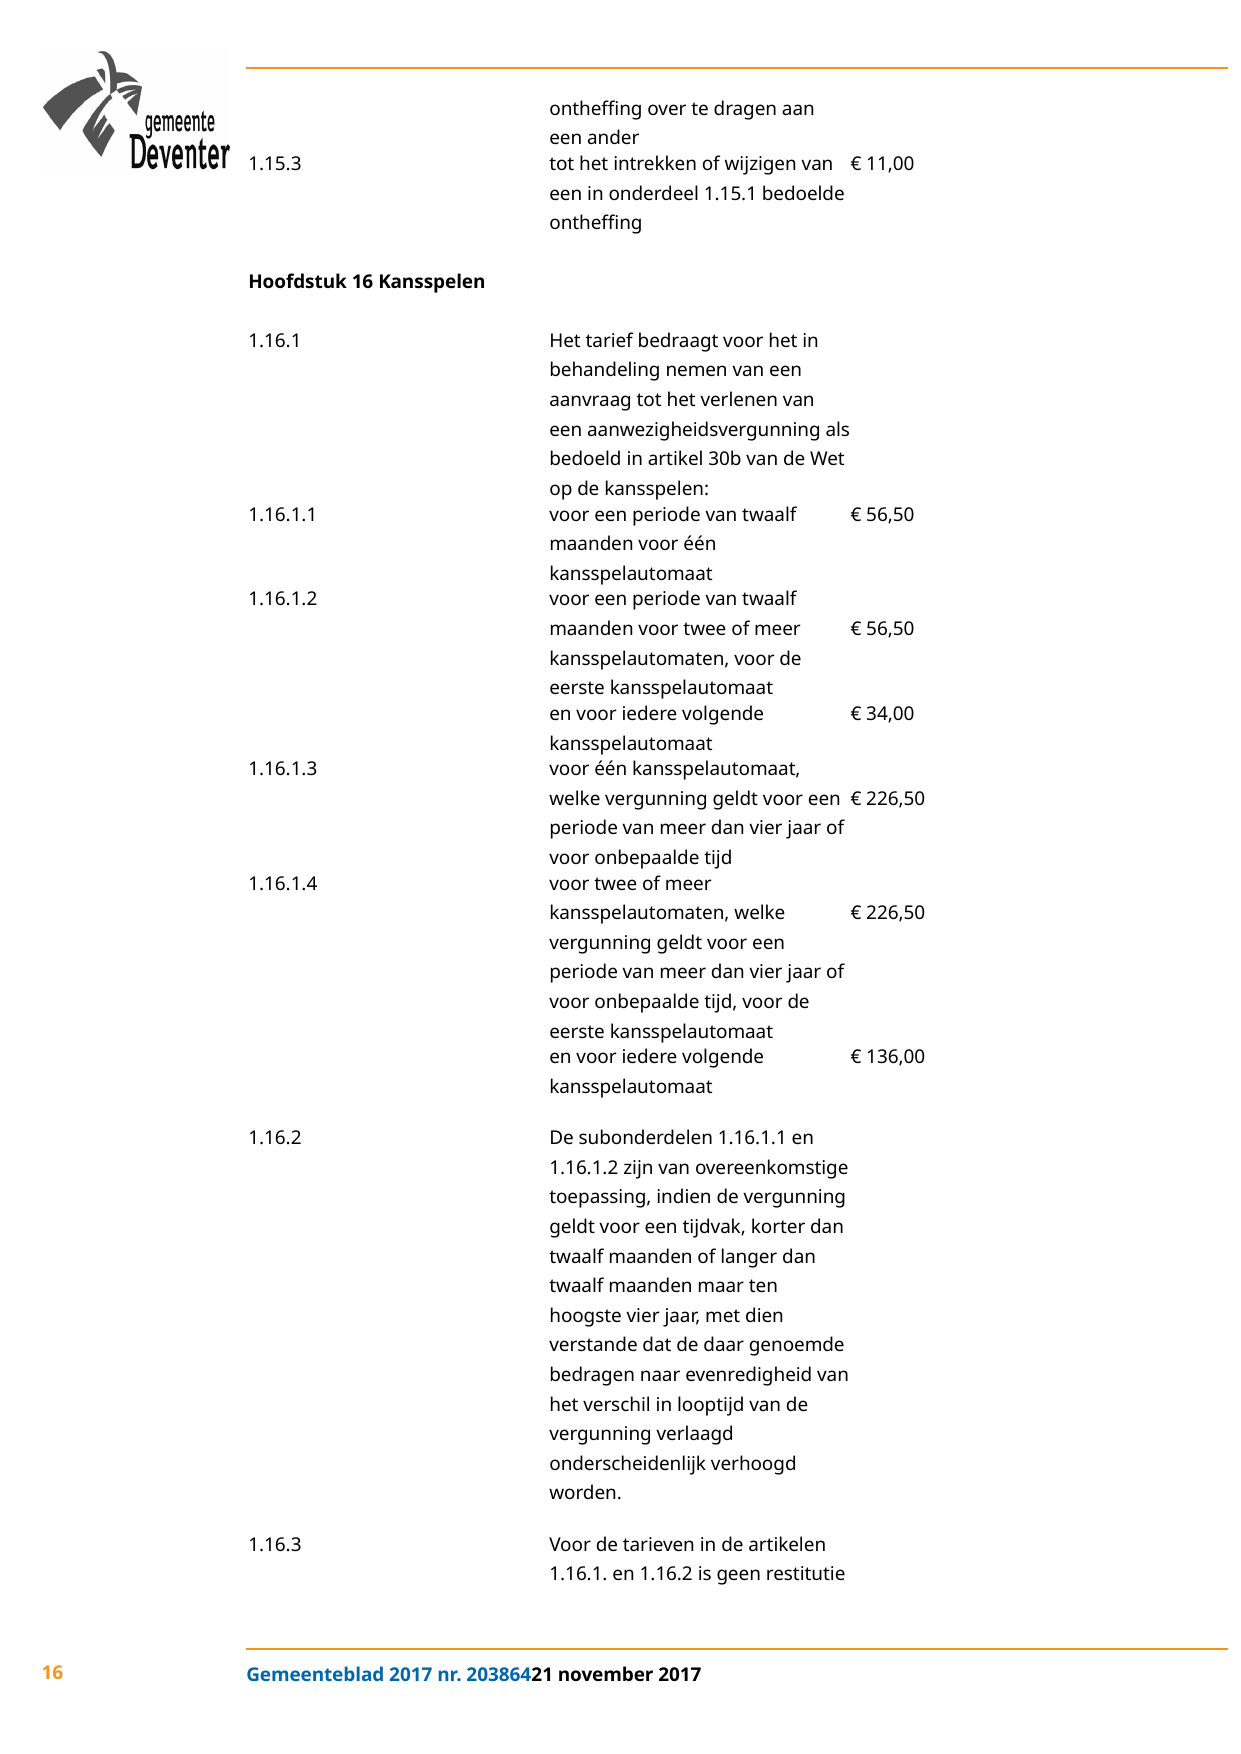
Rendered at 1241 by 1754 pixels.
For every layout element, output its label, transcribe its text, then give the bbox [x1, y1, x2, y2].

table_cell € 226,50 [850, 870, 1152, 1043]
table_cell De subonderdelen 1.16.1.1 en 1.16.1.2 zijn van overeenkomstige toepassing, indien de vergunning geldt voor een tijdvak, korter dan twaalf maanden of langer dan twaalf maanden maar ten hoogste vier jaar, met dien verstande dat de daar genoemde bedragen naar evenredigheid van het verschil in looptijd van de vergunning verlaagd onderscheidenlijk verhoogd worden. [549, 1125, 850, 1505]
table_cell ontheffing over te dragen aan een ander [549, 95, 850, 150]
picture [41, 47, 231, 172]
table_cell [850, 1505, 1152, 1531]
table_cell [850, 1531, 1152, 1586]
table_cell voor een periode van twaalf maanden voor twee of meer kansspelautomaten, voor de eerste kansspelautomaat [549, 586, 850, 700]
table_cell [248, 1505, 549, 1531]
table_cell 1.16.1.2 [248, 586, 549, 700]
table_cell 1.16.3 [248, 1531, 549, 1586]
table_cell [248, 1099, 549, 1124]
table_cell 1.15.3 [248, 150, 549, 235]
table_cell [248, 95, 549, 150]
table_cell € 34,00 [850, 700, 1152, 755]
table_cell € 136,00 [850, 1044, 1152, 1099]
table_cell € 226,50 [850, 755, 1152, 870]
table_cell 1.16.1.4 [248, 870, 549, 1043]
table_cell Voor de tarieven in de artikelen 1.16.1. en 1.16.2 is geen restitutie [549, 1531, 850, 1586]
table_cell voor één kansspelautomaat, welke vergunning geldt voor een periode van meer dan vier jaar of voor onbepaalde tijd [549, 755, 850, 870]
table_cell € 11,00 [850, 150, 1152, 235]
table_header 1.16.1 [248, 327, 549, 501]
table_cell en voor iedere volgende kansspelautomaat [549, 1044, 850, 1099]
table_cell [850, 1099, 1152, 1124]
table_header Het tarief bedraagt voor het in behandeling nemen van een aanvraag tot het verlenen van een aanwezigheidsvergunning als bedoeld in artikel 30b van de Wet op de kansspelen: [549, 327, 850, 501]
table_cell 1.16.2 [248, 1125, 549, 1505]
table_cell € 56,50 [850, 501, 1152, 586]
table_cell 1.16.1.3 [248, 755, 549, 870]
table_cell [549, 1099, 850, 1124]
text Hoofdstuk 16 Kansspelen [248, 268, 1152, 293]
table_cell en voor iedere volgende kansspelautomaat [549, 700, 850, 755]
table_cell [248, 1044, 549, 1099]
table_header [850, 327, 1152, 501]
table_cell tot het intrekken of wijzigen van een in onderdeel 1.15.1 bedoelde ontheffing [549, 150, 850, 235]
table_cell voor twee of meer kansspelautomaten, welke vergunning geldt voor een periode van meer dan vier jaar of voor onbepaalde tijd, voor de eerste kansspelautomaat [549, 870, 850, 1043]
table_cell 1.16.1.1 [248, 501, 549, 586]
table_cell [248, 700, 549, 755]
table_cell voor een periode van twaalf maanden voor één kansspelautomaat [549, 501, 850, 586]
table_cell € 56,50 [850, 586, 1152, 700]
table_cell [850, 95, 1152, 150]
table_cell [850, 1125, 1152, 1505]
table_cell [549, 1505, 850, 1531]
